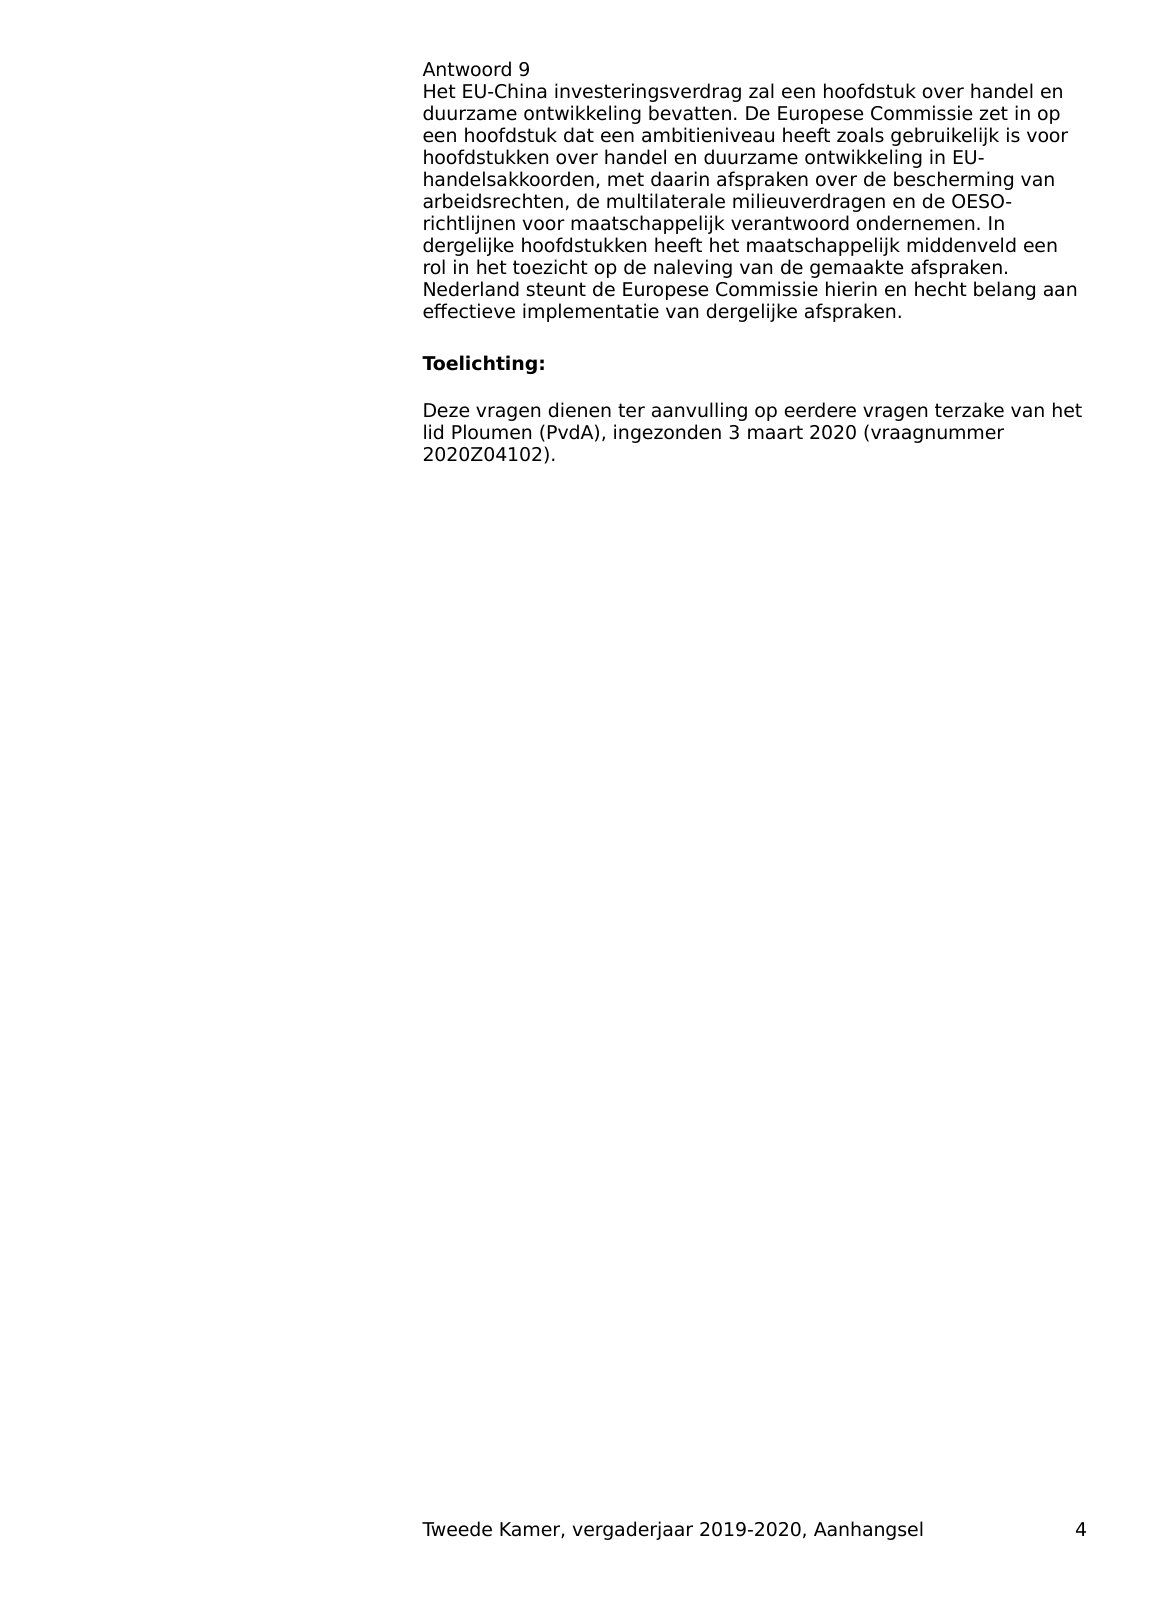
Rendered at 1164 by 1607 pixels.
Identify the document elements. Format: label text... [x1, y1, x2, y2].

text Het EU-China investeringsverdrag zal een hoofdstuk over handel en duurzame ontwikkeling bevatten. De Europese Commissie zet in op een hoofdstuk dat een ambitieniveau heeft zoals gebruikelijk is voor hoofdstukken over handel en duurzame ontwikkeling in EU-handelsakkoorden, met daarin afspraken over de bescherming van arbeidsrechten, de multilaterale milieuverdragen en de OESO-richtlijnen voor maatschappelijk verantwoord ondernemen. In dergelijke hoofdstukken heeft het maatschappelijk middenveld een rol in het toezicht op de naleving van de gemaakte afspraken. Nederland steunt de Europese Commissie hierin en hecht belang aan effectieve implementatie van dergelijke afspraken. [422, 81, 1087, 323]
text Antwoord 9 [422, 59, 1087, 81]
text Deze vragen dienen ter aanvulling op eerdere vragen terzake van het lid Ploumen (PvdA), ingezonden 3 maart 2020 (vraagnummer 2020Z04102). [422, 400, 1087, 466]
subtitle Toelichting: [422, 353, 1087, 375]
